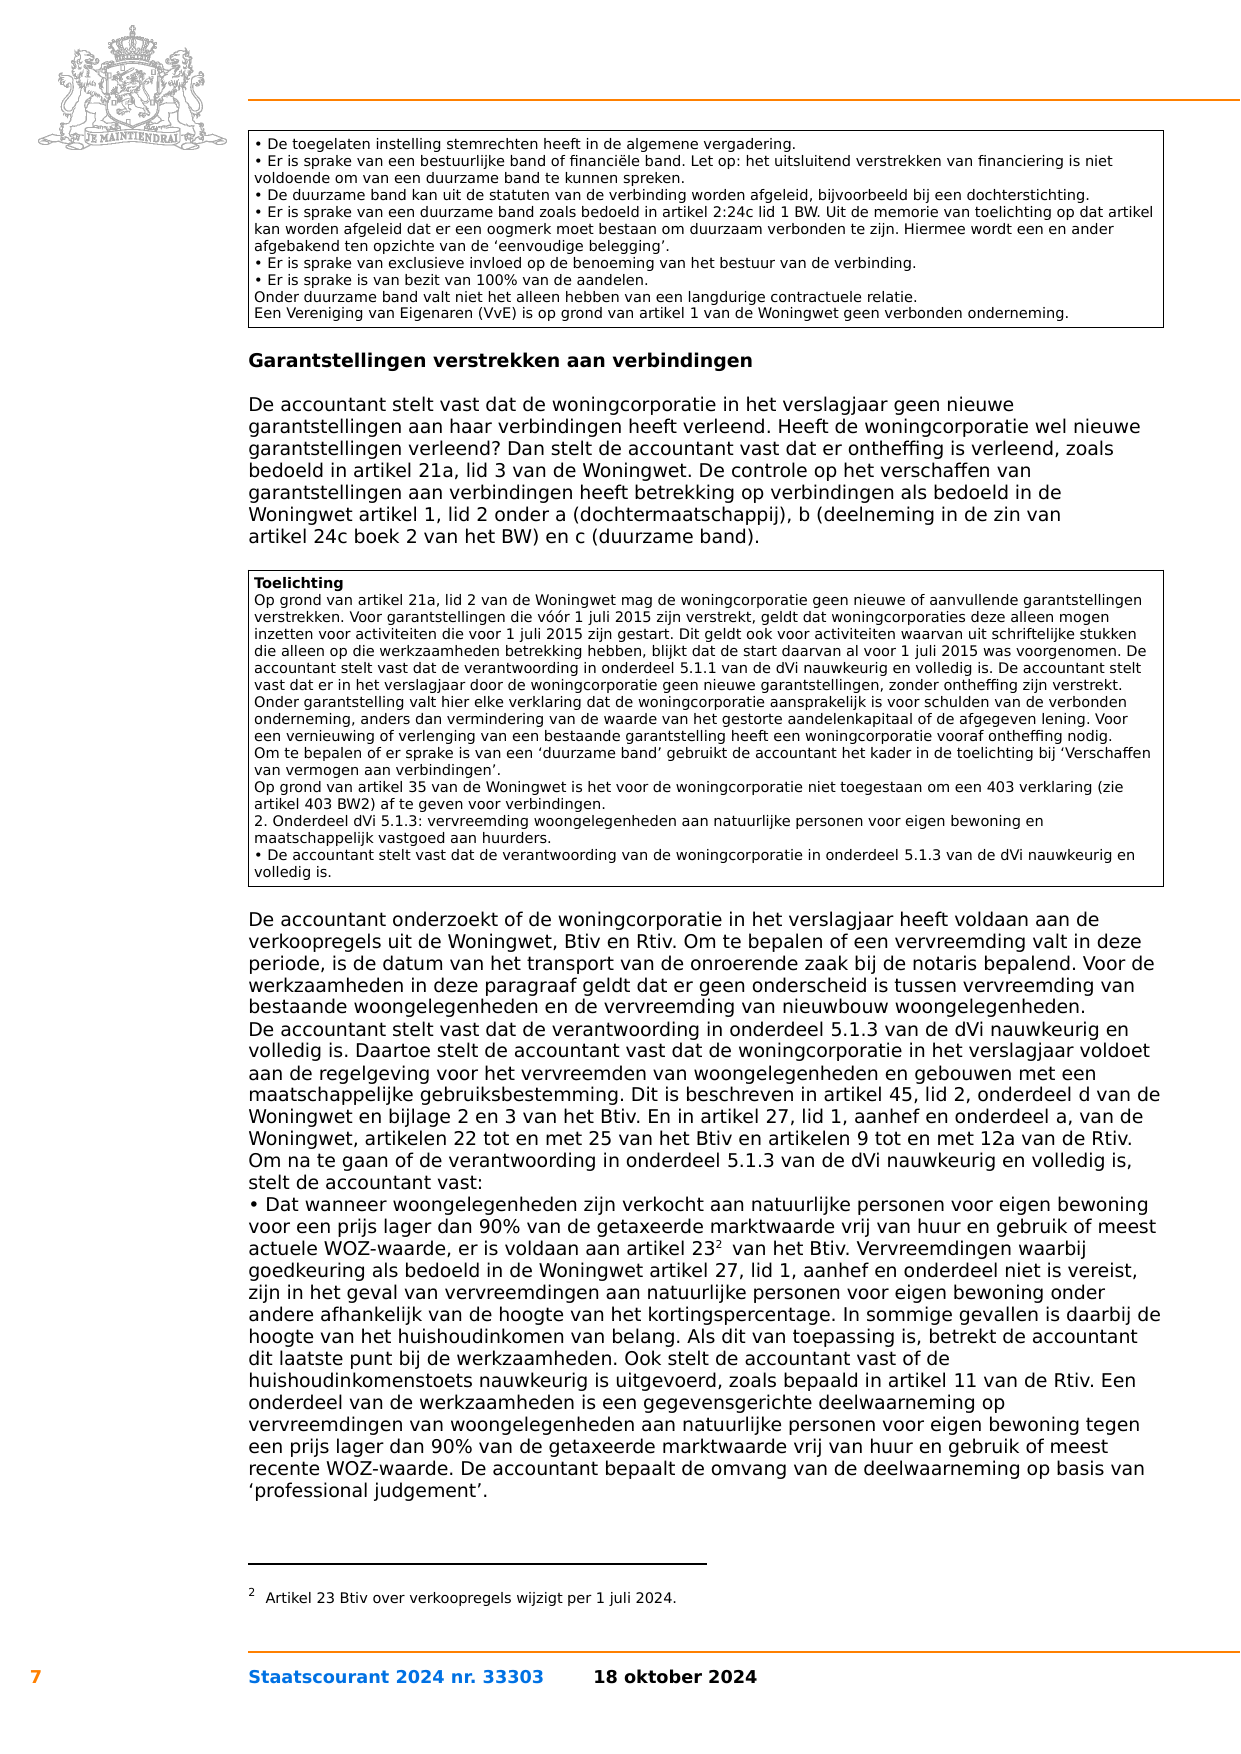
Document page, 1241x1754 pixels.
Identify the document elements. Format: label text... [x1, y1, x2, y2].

table_header • De toegelaten instelling stemrechten heeft in de algemene vergadering. • Er is sprake van een bestuurlijke band of financiële band. Let op: het uitsluitend verstrekken van financiering is niet voldoende om van een duurzame band te kunnen spreken. • De duurzame band kan uit de statuten van de verbinding worden afgeleid, bijvoorbeeld bij een dochterstichting. • Er is sprake van een duurzame band zoals bedoeld in artikel 2:24c lid 1 BW. Uit de memorie van toelichting op dat artikel kan worden afgeleid dat er een oogmerk moet bestaan om duurzaam verbonden te zijn. Hiermee wordt een en ander afgebakend ten opzichte van de ‘eenvoudige belegging’. • Er is sprake van exclusieve invloed op de benoeming van het bestuur van de verbinding. • Er is sprake is van bezit van 100% van de aandelen. Onder duurzame band valt niet het alleen hebben van een langdurige contractuele relatie. Een Vereniging van Eigenaren (VvE) is op grond van artikel 1 van de Woningwet geen verbonden onderneming. [249, 131, 1163, 327]
table_header Toelichting Op grond van artikel 21a, lid 2 van de Woningwet mag de woningcorporatie geen nieuwe of aanvullende garantstellingen verstrekken. Voor garantstellingen die vóór 1 juli 2015 zijn verstrekt, geldt dat woningcorporaties deze alleen mogen inzetten voor activiteiten die voor 1 juli 2015 zijn gestart. Dit geldt ook voor activiteiten waarvan uit schriftelijke stukken die alleen op die werkzaamheden betrekking hebben, blijkt dat de start daarvan al voor 1 juli 2015 was voorgenomen. De accountant stelt vast dat de verantwoording in onderdeel 5.1.1 van de dVi nauwkeurig en volledig is. De accountant stelt vast dat er in het verslagjaar door de woningcorporatie geen nieuwe garantstellingen, zonder ontheffing zijn verstrekt. Onder garantstelling valt hier elke verklaring dat de woningcorporatie aansprakelijk is voor schulden van de verbonden onderneming, anders dan vermindering van de waarde van het gestorte aandelenkapitaal of de afgegeven lening. Voor een vernieuwing of verlenging van een bestaande garantstelling heeft een woningcorporatie vooraf ontheffing nodig. Om te bepalen of er sprake is van een ‘duurzame band’ gebruikt de accountant het kader in de toelichting bij ‘Verschaffen van vermogen aan verbindingen’. Op grond van artikel 35 van de Woningwet is het voor de woningcorporatie niet toegestaan om een 403 verklaring (zie artikel 403 BW2) af te geven voor verbindingen. 2. Onderdeel dVi 5.1.3: vervreemding woongelegenheden aan natuurlijke personen voor eigen bewoning en maatschappelijk vastgoed aan huurders. • De accountant stelt vast dat de verantwoording van de woningcorporatie in onderdeel 5.1.3 van de dVi nauwkeurig en volledig is. [249, 571, 1163, 886]
text Om na te gaan of de verantwoording in onderdeel 5.1.3 van de dVi nauwkeurig en volledig is, stelt de accountant vast: [248, 1150, 1163, 1194]
picture [38, 25, 227, 150]
subtitle Garantstellingen verstrekken aan verbindingen [248, 350, 1163, 372]
text • Dat wanneer woongelegenheden zijn verkocht aan natuurlijke personen voor eigen bewoning voor een prijs lager dan 90% van de getaxeerde marktwaarde vrij van huur en gebruik of meest actuele WOZ-waarde, er is voldaan aan artikel 23 van het Btiv. Vervreemdingen waarbij goedkeuring als bedoeld in de Woningwet artikel 27, lid 1, aanhef en onderdeel niet is vereist, zijn in het geval van vervreemdingen aan natuurlijke personen voor eigen bewoning onder andere afhankelijk van de hoogte van het kortingspercentage. In sommige gevallen is daarbij de hoogte van het huishoudinkomen van belang. Als dit van toepassing is, betrekt de accountant dit laatste punt bij de werkzaamheden. Ook stelt de accountant vast of de huishoudinkomenstoets nauwkeurig is uitgevoerd, zoals bepaald in artikel 11 van de Rtiv. Een onderdeel van de werkzaamheden is een gegevensgerichte deelwaarneming op vervreemdingen van woongelegenheden aan natuurlijke personen voor eigen bewoning tegen een prijs lager dan 90% van de getaxeerde marktwaarde vrij van huur en gebruik of meest recente WOZ-waarde. De accountant bepaalt de omvang van de deelwaarneming op basis van ‘professional judgement’. [248, 1194, 1163, 1502]
text De accountant onderzoekt of de woningcorporatie in het verslagjaar heeft voldaan aan de verkoopregels uit de Woningwet, Btiv en Rtiv. Om te bepalen of een vervreemding valt in deze periode, is de datum van het transport van de onroerende zaak bij de notaris bepalend. Voor de werkzaamheden in deze paragraaf geldt dat er geen onderscheid is tussen vervreemding van bestaande woongelegenheden en de vervreemding van nieuwbouw woongelegenheden. [248, 908, 1163, 1018]
text De accountant stelt vast dat de woningcorporatie in het verslagjaar geen nieuwe garantstellingen aan haar verbindingen heeft verleend. Heeft de woningcorporatie wel nieuwe garantstellingen verleend? Dan stelt de accountant vast dat er ontheffing is verleend, zoals bedoeld in artikel 21a, lid 3 van de Woningwet. De controle op het verschaffen van garantstellingen aan verbindingen heeft betrekking op verbindingen als bedoeld in de Woningwet artikel 1, lid 2 onder a (dochtermaatschappij), b (deelneming in de zin van artikel 24c boek 2 van het BW) en c (duurzame band). [248, 394, 1163, 548]
text Artikel 23 Btiv over verkoopregels wijzigt per 1 juli 2024. [248, 1586, 1163, 1608]
text De accountant stelt vast dat de verantwoording in onderdeel 5.1.3 van de dVi nauwkeurig en volledig is. Daartoe stelt de accountant vast dat de woningcorporatie in het verslagjaar voldoet aan de regelgeving voor het vervreemden van woongelegenheden en gebouwen met een maatschappelijke gebruiksbestemming. Dit is beschreven in artikel 45, lid 2, onderdeel d van de Woningwet en bijlage 2 en 3 van het Btiv. En in artikel 27, lid 1, aanhef en onderdeel a, van de Woningwet, artikelen 22 tot en met 25 van het Btiv en artikelen 9 tot en met 12a van de Rtiv. [248, 1018, 1163, 1150]
